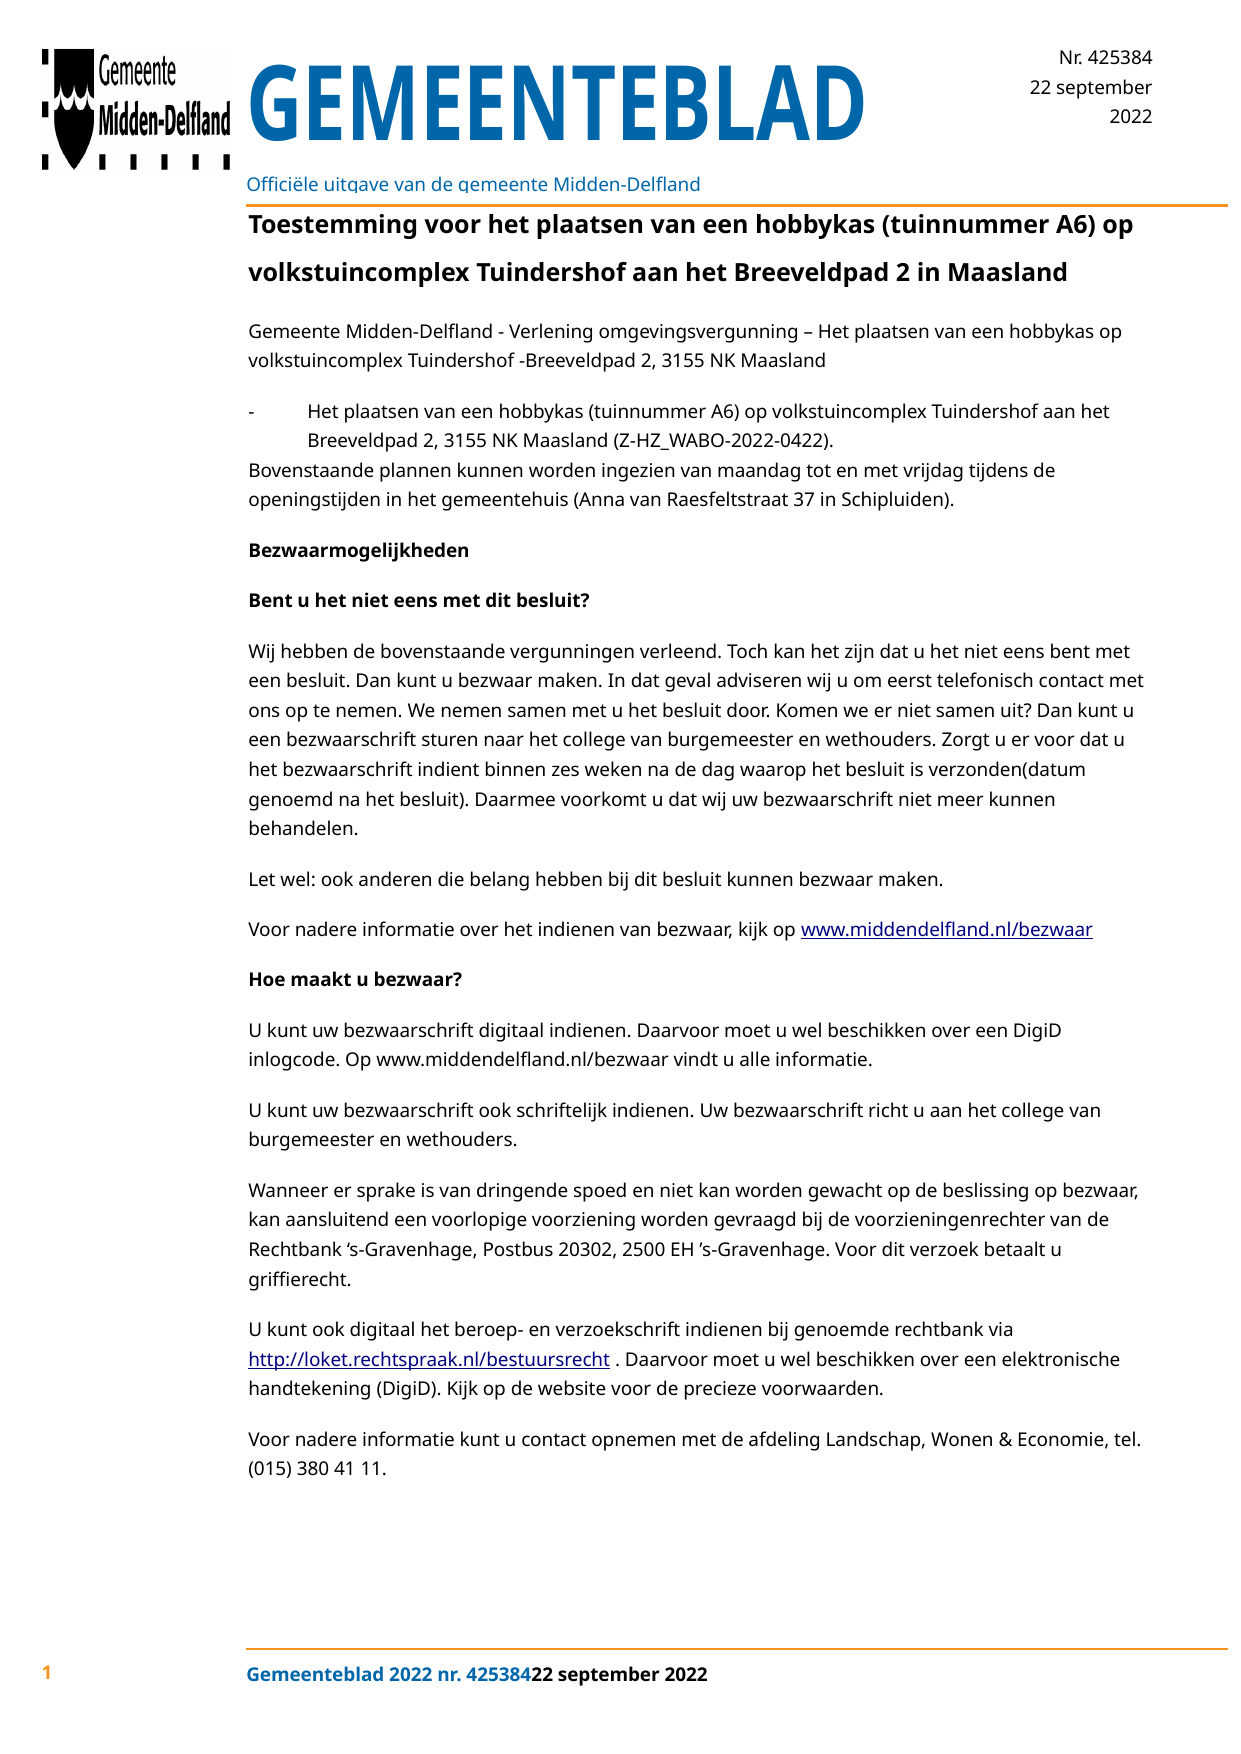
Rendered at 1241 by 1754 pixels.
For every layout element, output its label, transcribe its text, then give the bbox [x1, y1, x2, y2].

text U kunt uw bezwaarschrift digitaal indienen. Daarvoor moet u wel beschikken over een DigiD inlogcode. Op www.middendelfland.nl/bezwaar vindt u alle informatie. [248, 1017, 1152, 1072]
text U kunt uw bezwaarschrift ook schriftelijk indienen. Uw bezwaarschrift richt u aan het college van burgemeester en wethouders. [248, 1097, 1152, 1152]
text Bezwaarmogelijkheden [248, 537, 1152, 563]
text Bent u het niet eens met dit besluit? [248, 587, 1152, 613]
picture [41, 47, 231, 172]
text Wanneer er sprake is van dringende spoed en niet kan worden gewacht op de beslissing op bezwaar, kan aansluitend een voorlopige voorziening worden gevraagd bij de voorzieningenrechter van de Rechtbank ‘s-Gravenhage, Postbus 20302, 2500 EH ’s-Gravenhage. Voor dit verzoek betaalt u griffierecht. [248, 1177, 1152, 1292]
text Voor nadere informatie kunt u contact opnemen met de afdeling Landschap, Wonen & Economie, tel. (015) 380 41 11. [248, 1426, 1152, 1481]
text Bovenstaande plannen kunnen worden ingezien van maandag tot en met vrijdag tijdens de openingstijden in het gemeentehuis (Anna van Raesfeltstraat 37 in Schipluiden). [248, 457, 1152, 512]
text Gemeente Midden-Delfland - Verlening omgevingsvergunning – Het plaatsen van een hobbykas op volkstuincomplex Tuindershof -Breeveldpad 2, 3155 NK Maasland [248, 318, 1152, 373]
text Hoe maakt u bezwaar? [248, 967, 1152, 992]
text Wij hebben de bovenstaande vergunningen verleend. Toch kan het zijn dat u het niet eens bent met een besluit. Dan kunt u bezwaar maken. In dat geval adviseren wij u om eerst telefonisch contact met ons op te nemen. We nemen samen met u het besluit door. Komen we er niet samen uit? Dan kunt u een bezwaarschrift sturen naar het college van burgemeester en wethouders. Zorgt u er voor dat u het bezwaarschrift indient binnen zes weken na de dag waarop het besluit is verzonden(datum genoemd na het besluit). Daarmee voorkomt u dat wij uw bezwaarschrift niet meer kunnen behandelen. [248, 638, 1152, 841]
text Voor nadere informatie over het indienen van bezwaar, kijk op www.middendelfland.nl/bezwaar [248, 916, 1152, 942]
text Let wel: ook anderen die belang hebben bij dit besluit kunnen bezwaar maken. [248, 866, 1152, 892]
text Toestemming voor het plaatsen van een hobbykas (tuinnummer A6) op volkstuincomplex Tuindershof aan het Breeveldpad 2 in Maasland [248, 207, 1152, 288]
text U kunt ook digitaal het beroep- en verzoekschrift indienen bij genoemde rechtbank via http://loket.rechtspraak.nl/bestuursrecht . Daarvoor moet u wel beschikken over een elektronische handtekening (DigiD). Kijk op de website voor de precieze voorwaarden. [248, 1316, 1152, 1401]
list Het plaatsen van een hobbykas (tuinnummer A6) op volkstuincomplex Tuindershof aan het Breeveldpad 2, 3155 NK Maasland (Z-HZ_WABO-2022-0422). [248, 398, 1152, 453]
